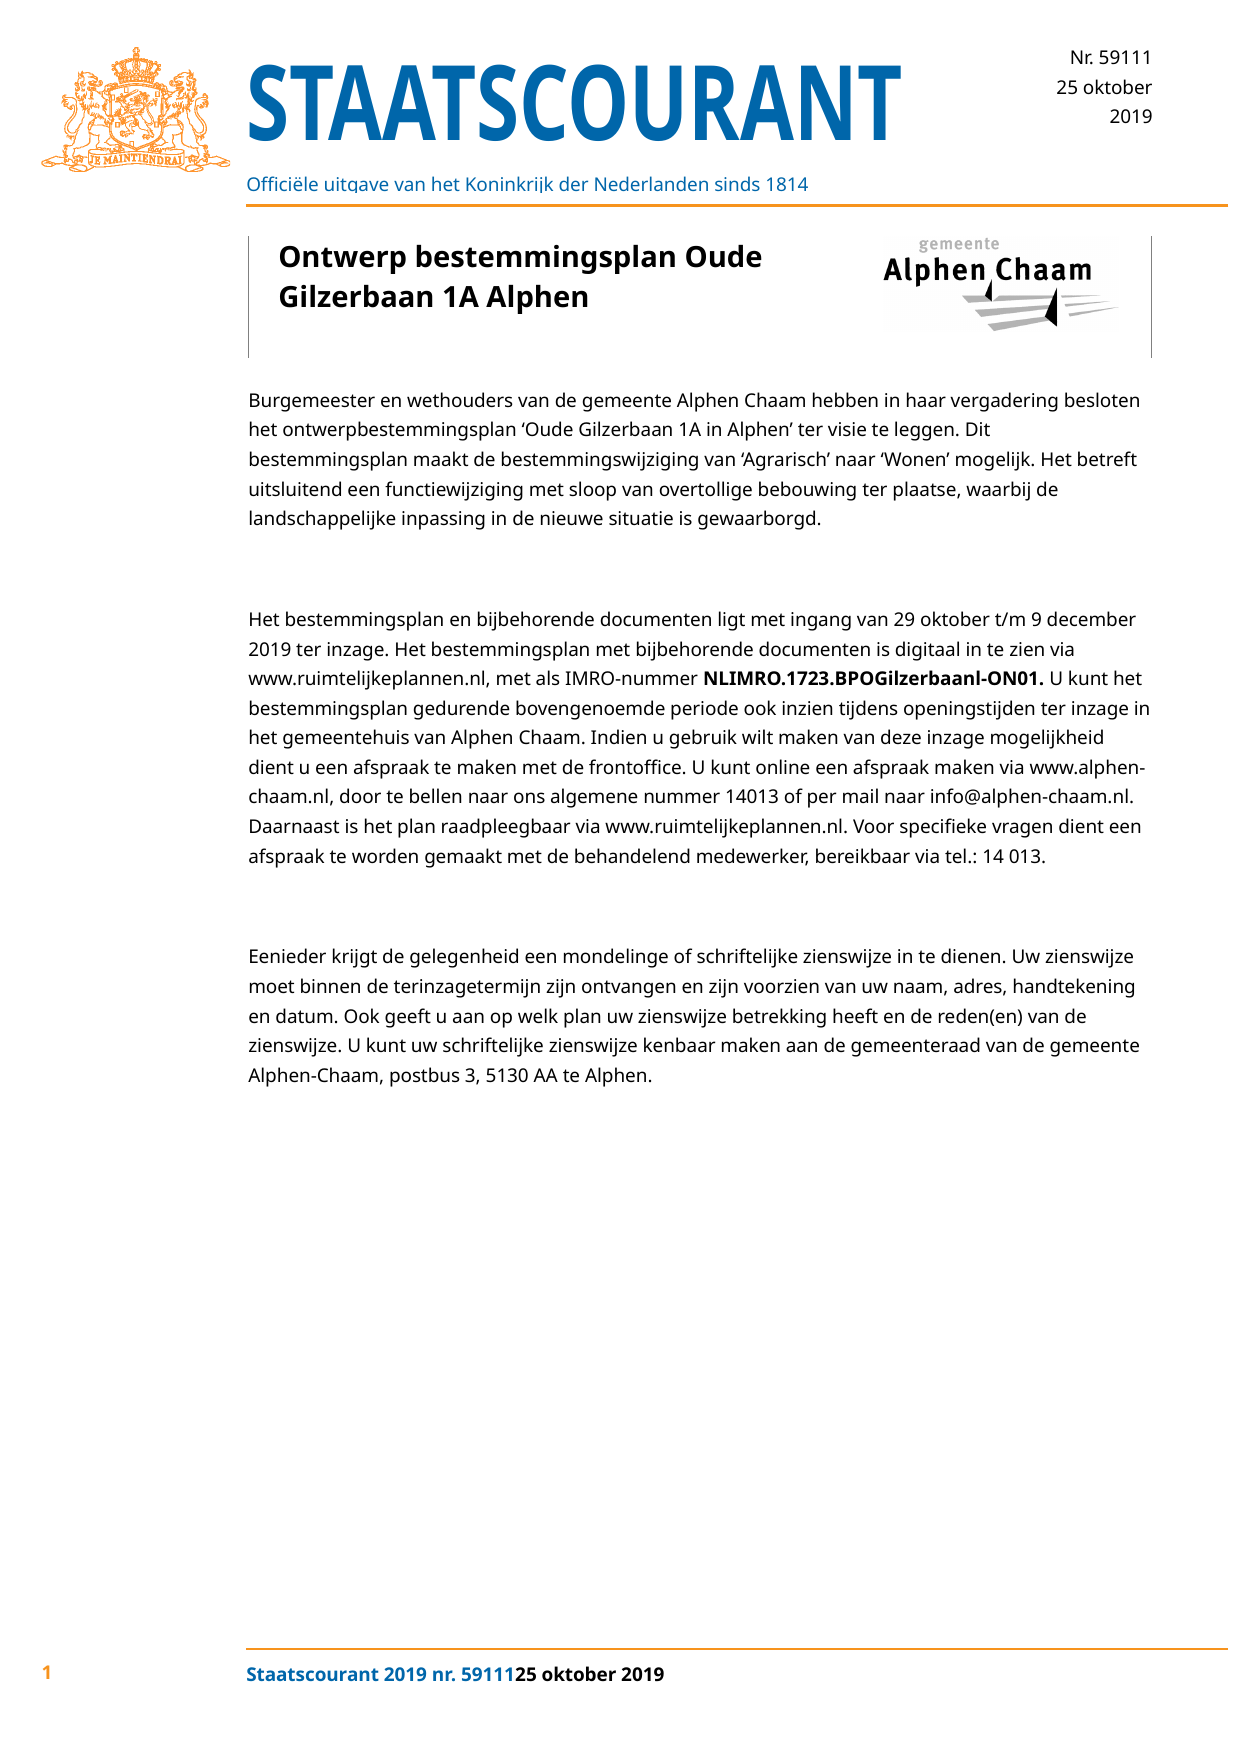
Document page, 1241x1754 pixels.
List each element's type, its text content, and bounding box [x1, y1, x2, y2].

text Het bestemmingsplan en bijbehorende documenten ligt met ingang van 29 oktober t/m 9 december 2019 ter inzage. Het bestemmingsplan met bijbehorende documenten is digitaal in te zien via www.ruimtelijkeplannen.nl, met als IMRO-nummer NLIMRO.1723.BPOGilzerbaanl-ON01. U kunt het bestemmingsplan gedurende bovengenoemde periode ook inzien tijdens openingstijden ter inzage in het gemeentehuis van Alphen Chaam. Indien u gebruik wilt maken van deze inzage mogelijkheid dient u een afspraak te maken met de frontoffice. U kunt online een afspraak maken via www.alphen-chaam.nl, door te bellen naar ons algemene nummer 14013 of per mail naar info@alphen-chaam.nl. Daarnaast is het plan raadpleegbaar via www.ruimtelijkeplannen.nl. Voor specifieke vragen dient een afspraak te worden gemaakt met de behandelend medewerker, bereikbaar via tel.: 14 013. [248, 606, 1152, 869]
picture [882, 236, 1119, 332]
picture [41, 47, 231, 172]
text Burgemeester en wethouders van de gemeente Alphen Chaam hebben in haar vergadering besloten het ontwerpbestemmingsplan ‘Oude Gilzerbaan 1A in Alphen’ ter visie te leggen. Dit bestemmingsplan maakt de bestemmingswijziging van ‘Agrarisch’ naar ‘Wonen’ mogelijk. Het betreft uitsluitend een functiewijziging met sloop van overtollige bebouwing ter plaatse, waarbij de landschappelijke inpassing in de nieuwe situatie is gewaarborgd. [248, 387, 1152, 531]
table_header [850, 236, 1151, 358]
text Eenieder krijgt de gelegenheid een mondelinge of schriftelijke zienswijze in te dienen. Uw zienswijze moet binnen de terinzagetermijn zijn ontvangen en zijn voorzien van uw naam, adres, handtekening en datum. Ook geeft u aan op welk plan uw zienswijze betrekking heeft en de reden(en) van de zienswijze. U kunt uw schriftelijke zienswijze kenbaar maken aan de gemeenteraad van de gemeente Alphen-Chaam, postbus 3, 5130 AA te Alphen. [248, 944, 1152, 1088]
table_header Ontwerp bestemmingsplan Oude Gilzerbaan 1A Alphen [249, 236, 850, 358]
